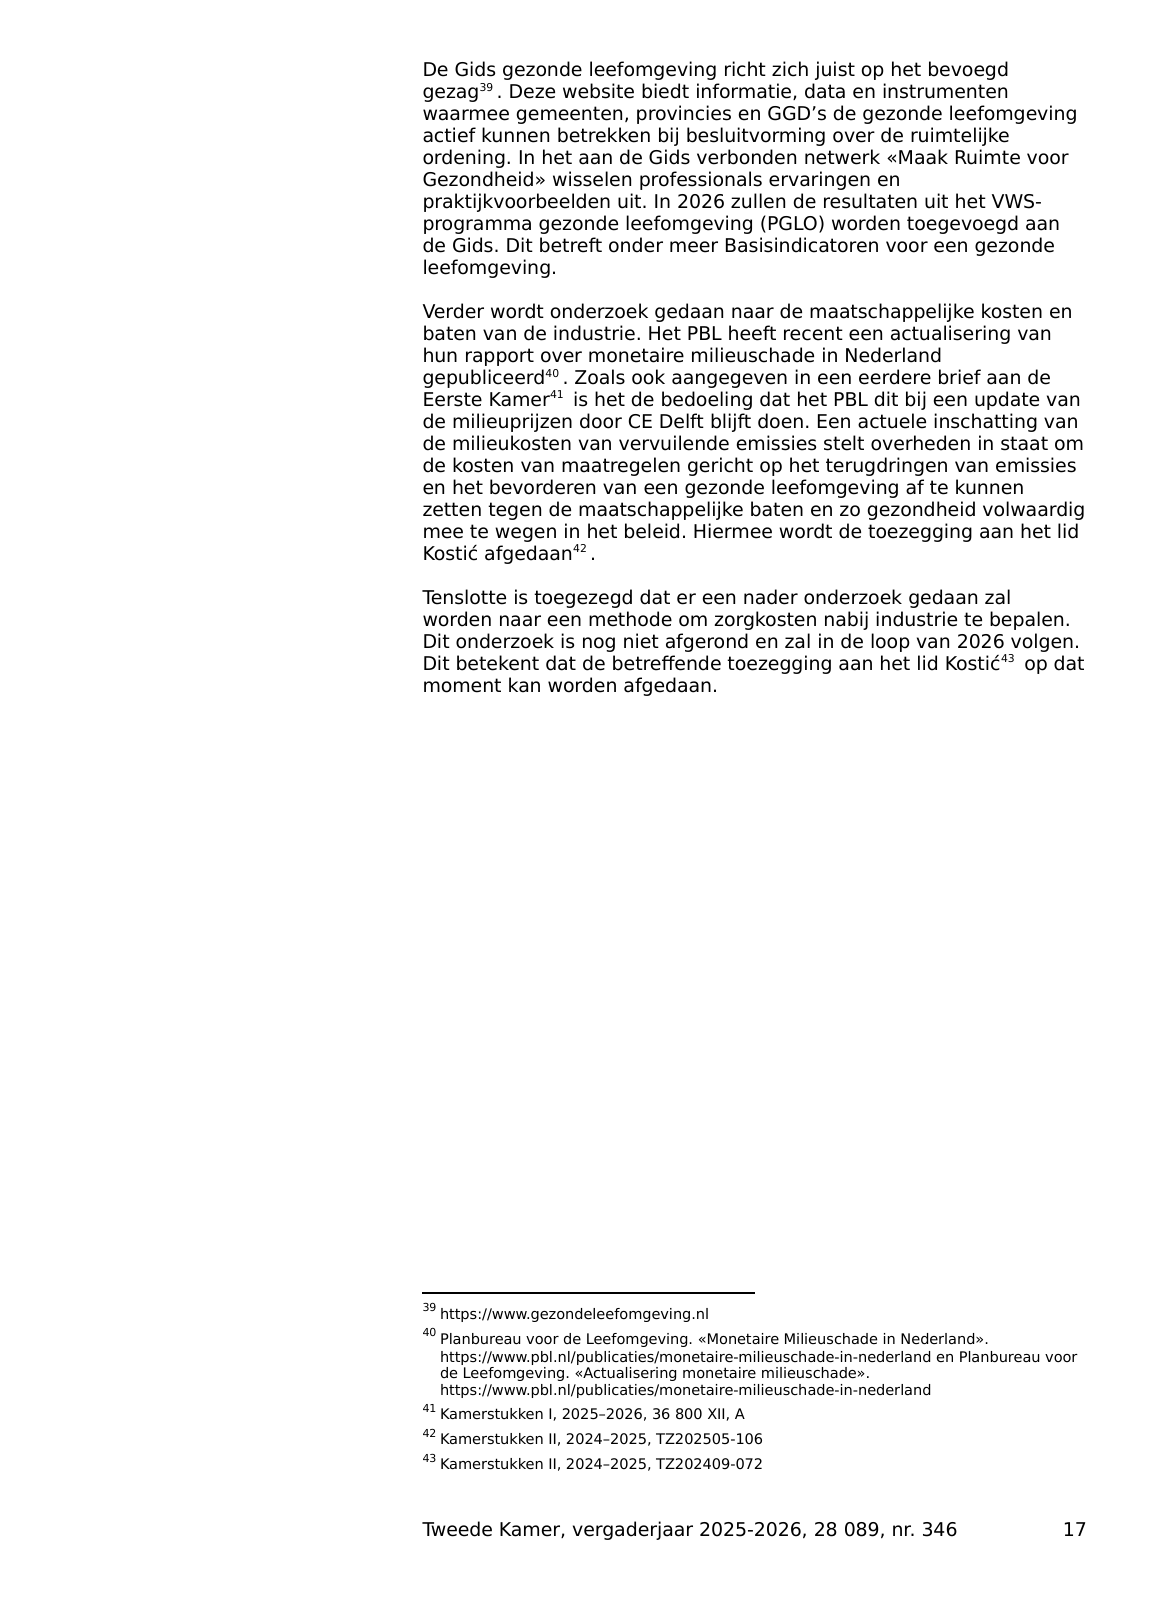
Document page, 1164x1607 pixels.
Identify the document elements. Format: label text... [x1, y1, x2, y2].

text De Gids gezonde leefomgeving richt zich juist op het bevoegd gezag. Deze website biedt informatie, data en instrumenten waarmee gemeenten, provincies en GGD’s de gezonde leefomgeving actief kunnen betrekken bij besluitvorming over de ruimtelijke ordening. In het aan de Gids verbonden netwerk «Maak Ruimte voor Gezondheid» wisselen professionals ervaringen en praktijkvoorbeelden uit. In 2026 zullen de resultaten uit het VWS-programma gezonde leefomgeving (PGLO) worden toegevoegd aan de Gids. Dit betreft onder meer Basisindicatoren voor een gezonde leefomgeving. [422, 59, 1087, 279]
text https://www.gezondeleefomgeving.nl [422, 1302, 1087, 1324]
text Kamerstukken II, 2024–2025, TZ202409-072 [422, 1452, 1087, 1474]
text Verder wordt onderzoek gedaan naar de maatschappelijke kosten en baten van de industrie. Het PBL heeft recent een actualisering van hun rapport over monetaire milieuschade in Nederland gepubliceerd. Zoals ook aangegeven in een eerdere brief aan de Eerste Kamer is het de bedoeling dat het PBL dit bij een update van de milieuprijzen door CE Delft blijft doen. Een actuele inschatting van de milieukosten van vervuilende emissies stelt overheden in staat om de kosten van maatregelen gericht op het terugdringen van emissies en het bevorderen van een gezonde leefomgeving af te kunnen zetten tegen de maatschappelijke baten en zo gezondheid volwaardig mee te wegen in het beleid. Hiermee wordt de toezegging aan het lid Kostić afgedaan. [422, 301, 1087, 565]
text Kamerstukken I, 2025–2026, 36 800 XII, A [422, 1402, 1087, 1424]
text Tenslotte is toegezegd dat er een nader onderzoek gedaan zal worden naar een methode om zorgkosten nabij industrie te bepalen. Dit onderzoek is nog niet afgerond en zal in de loop van 2026 volgen. Dit betekent dat de betreffende toezegging aan het lid Kostić op dat moment kan worden afgedaan. [422, 587, 1087, 697]
text Kamerstukken II, 2024–2025, TZ202505-106 [422, 1427, 1087, 1449]
text Planbureau voor de Leefomgeving. «Monetaire Milieuschade in Nederland». https://www.pbl.nl/publicaties/monetaire-milieuschade-in-nederland en Planbureau voor de Leefomgeving. «Actualisering monetaire milieuschade». https://www.pbl.nl/publicaties/monetaire-milieuschade-in-nederland [422, 1327, 1087, 1399]
